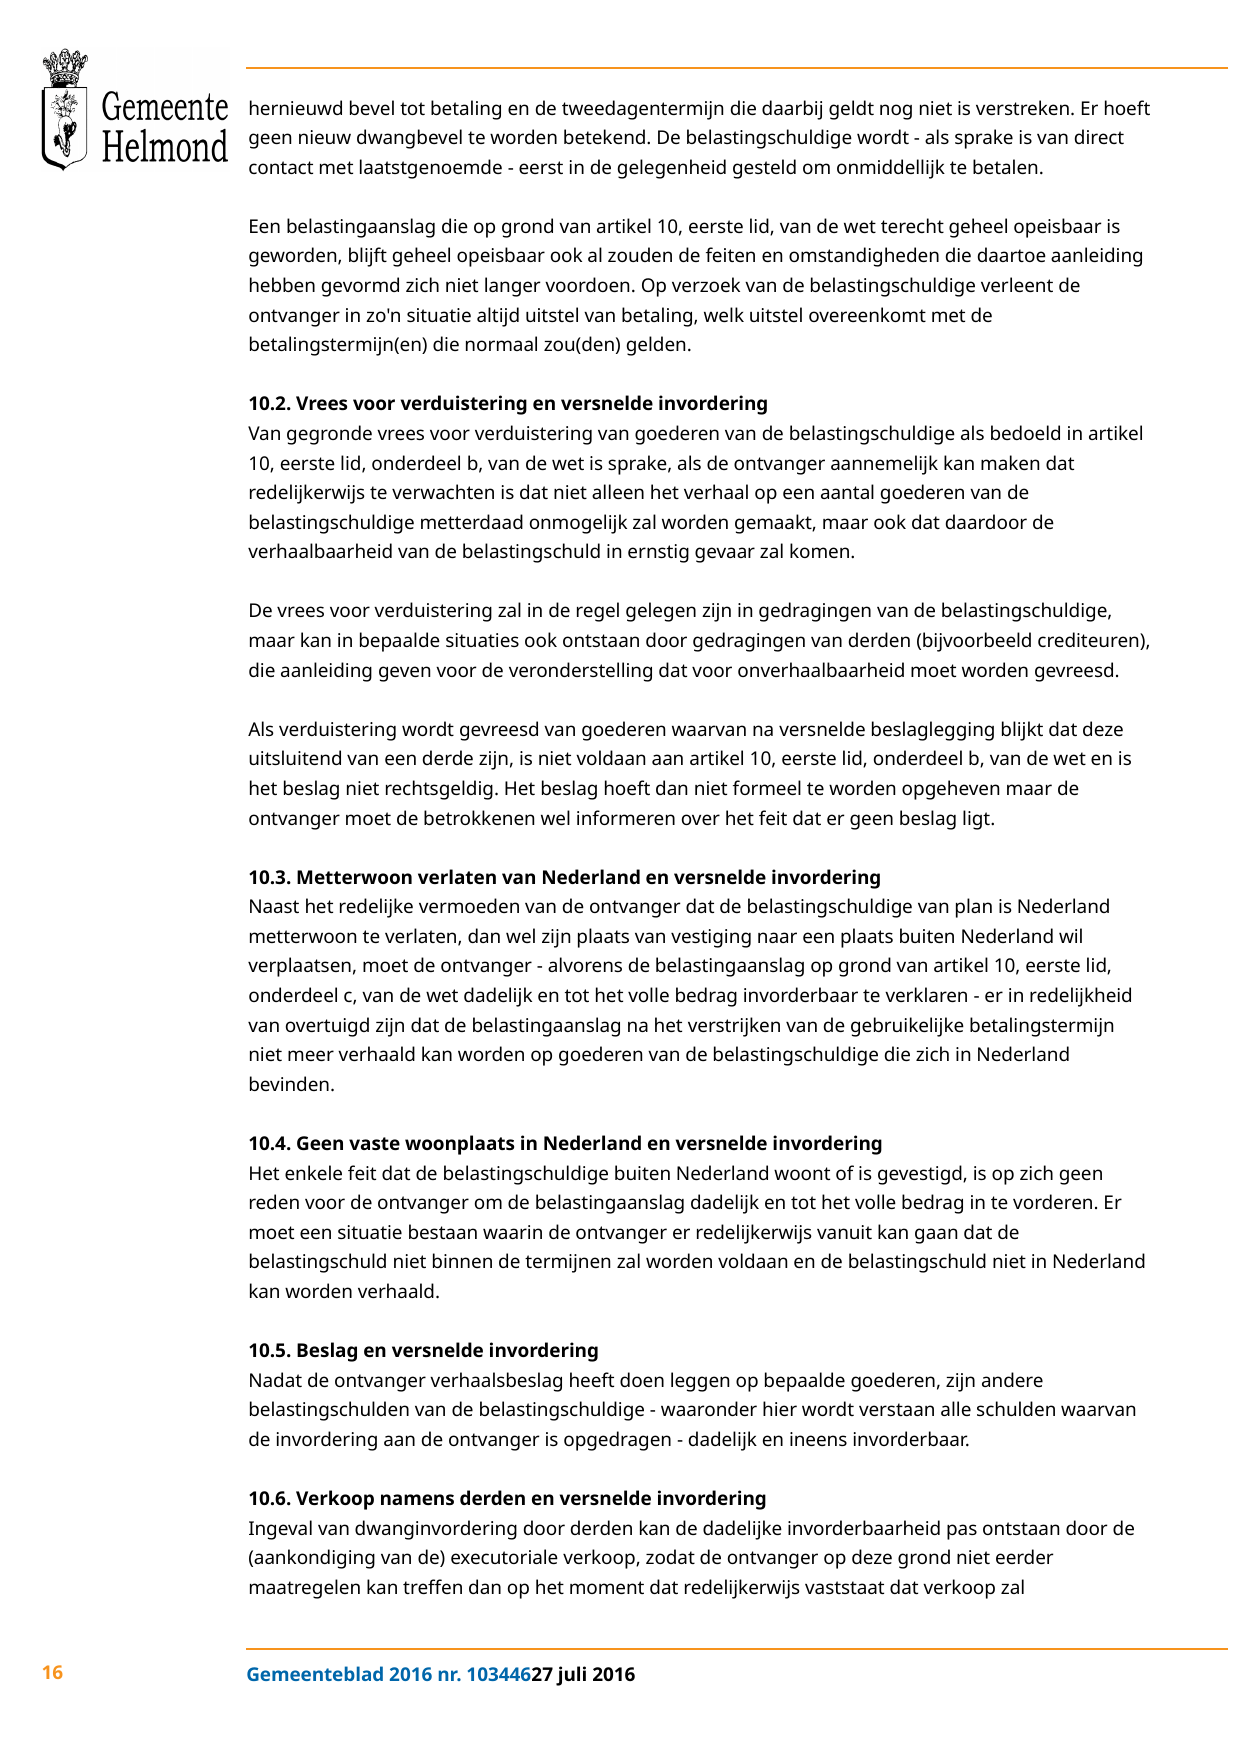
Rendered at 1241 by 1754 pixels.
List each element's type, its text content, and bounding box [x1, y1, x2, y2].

text Als verduistering wordt gevreesd van goederen waarvan na versnelde beslaglegging blijkt dat deze uitsluitend van een derde zijn, is niet voldaan aan artikel 10, eerste lid, onderdeel b, van de wet en is het beslag niet rechtsgeldig. Het beslag hoeft dan niet formeel te worden opgeheven maar de ontvanger moet de betrokkenen wel informeren over het feit dat er geen beslag ligt. [248, 716, 1152, 831]
text Het enkele feit dat de belastingschuldige buiten Nederland woont of is gevestigd, is op zich geen reden voor de ontvanger om de belastingaanslag dadelijk en tot het volle bedrag in te vorderen. Er moet een situatie bestaan waarin de ontvanger er redelijkerwijs vanuit kan gaan dat de belastingschuld niet binnen de termijnen zal worden voldaan en de belastingschuld niet in Nederland kan worden verhaald. [248, 1160, 1152, 1304]
text 10.2. Vrees voor verduistering en versnelde invordering [248, 391, 1152, 416]
text Naast het redelijke vermoeden van de ontvanger dat de belastingschuldige van plan is Nederland metterwoon te verlaten, dan wel zijn plaats van vestiging naar een plaats buiten Nederland wil verplaatsen, moet de ontvanger - alvorens de belastingaanslag op grond van artikel 10, eerste lid, onderdeel c, van de wet dadelijk en tot het volle bedrag invorderbaar te verklaren - er in redelijkheid van overtuigd zijn dat de belastingaanslag na het verstrijken van de gebruikelijke betalingstermijn niet meer verhaald kan worden op goederen van de belastingschuldige die zich in Nederland bevinden. [248, 893, 1152, 1097]
text Ingeval van dwanginvordering door derden kan de dadelijke invorderbaarheid pas ontstaan door de (aankondiging van de) executoriale verkoop, zodat de ontvanger op deze grond niet eerder maatregelen kan treffen dan op het moment dat redelijkerwijs vaststaat dat verkoop zal [248, 1515, 1152, 1600]
text 10.5. Beslag en versnelde invordering [248, 1337, 1152, 1363]
text Van gegronde vrees voor verduistering van goederen van de belastingschuldige als bedoeld in artikel 10, eerste lid, onderdeel b, van de wet is sprake, als de ontvanger aannemelijk kan maken dat redelijkerwijs te verwachten is dat niet alleen het verhaal op een aantal goederen van de belastingschuldige metterdaad onmogelijk zal worden gemaakt, maar ook dat daardoor de verhaalbaarheid van de belastingschuld in ernstig gevaar zal komen. [248, 420, 1152, 564]
text hernieuwd bevel tot betaling en de tweedagentermijn die daarbij geldt nog niet is verstreken. Er hoeft geen nieuw dwangbevel te worden betekend. De belastingschuldige wordt - als sprake is van direct contact met laatstgenoemde - eerst in de gelegenheid gesteld om onmiddellijk te betalen. [248, 95, 1152, 180]
text Een belastingaanslag die op grond van artikel 10, eerste lid, van de wet terecht geheel opeisbaar is geworden, blijft geheel opeisbaar ook al zouden de feiten en omstandigheden die daartoe aanleiding hebben gevormd zich niet langer voordoen. Op verzoek van de belastingschuldige verleent de ontvanger in zo'n situatie altijd uitstel van betaling, welk uitstel overeenkomt met de betalingstermijn(en) die normaal zou(den) gelden. [248, 213, 1152, 357]
picture [41, 47, 231, 172]
text 10.6. Verkoop namens derden en versnelde invordering [248, 1485, 1152, 1511]
text 10.4. Geen vaste woonplaats in Nederland en versnelde invordering [248, 1130, 1152, 1156]
text Nadat de ontvanger verhaalsbeslag heeft doen leggen op bepaalde goederen, zijn andere belastingschulden van de belastingschuldige - waaronder hier wordt verstaan alle schulden waarvan de invordering aan de ontvanger is opgedragen - dadelijk en ineens invorderbaar. [248, 1367, 1152, 1452]
text 10.3. Metterwoon verlaten van Nederland en versnelde invordering [248, 864, 1152, 890]
text De vrees voor verduistering zal in de regel gelegen zijn in gedragingen van de belastingschuldige, maar kan in bepaalde situaties ook ontstaan door gedragingen van derden (bijvoorbeeld crediteuren), die aanleiding geven voor de veronderstelling dat voor onverhaalbaarheid moet worden gevreesd. [248, 598, 1152, 683]
